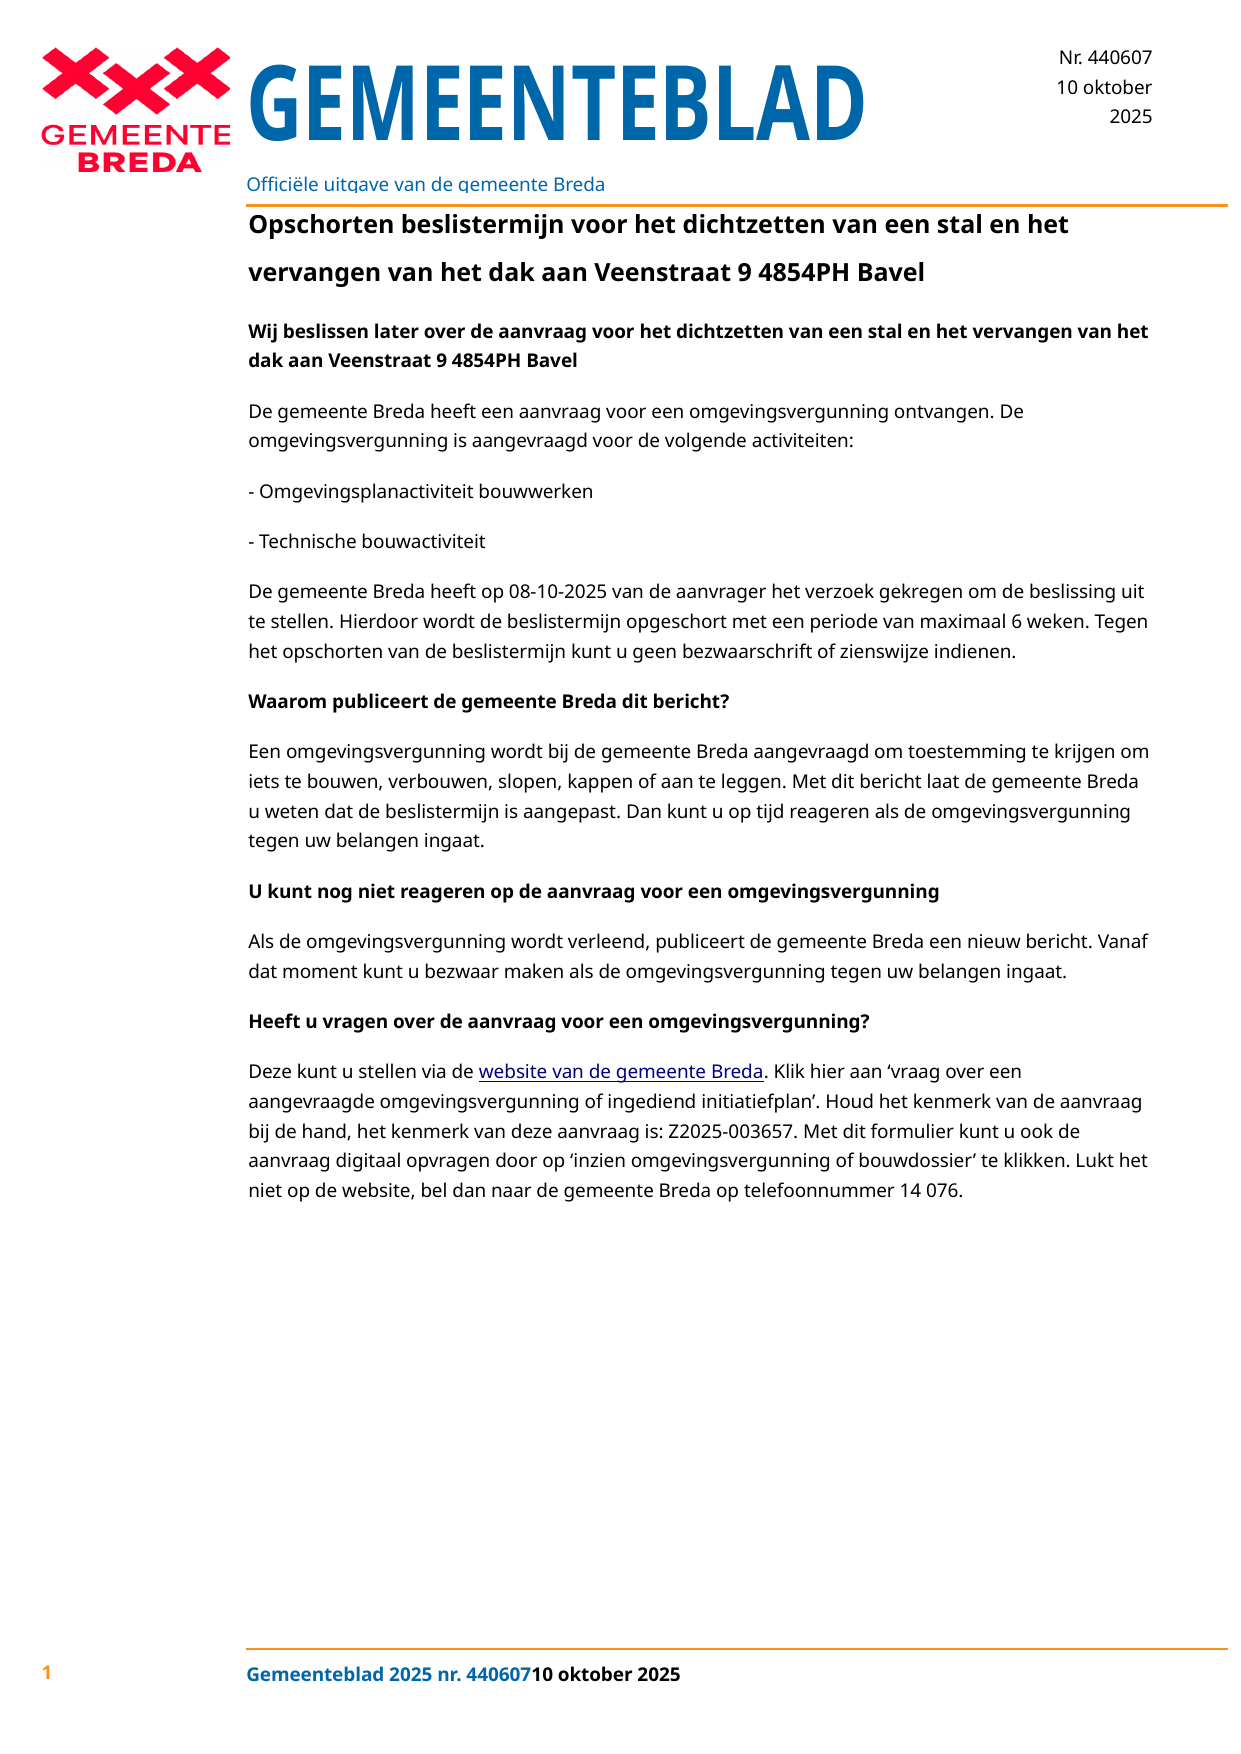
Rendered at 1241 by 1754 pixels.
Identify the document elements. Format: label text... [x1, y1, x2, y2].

text - Technische bouwactiviteit [248, 528, 1152, 554]
text U kunt nog niet reageren op de aanvraag voor een omgevingsvergunning [248, 878, 1152, 904]
text De gemeente Breda heeft een aanvraag voor een omgevingsvergunning ontvangen. De omgevingsvergunning is aangevraagd voor de volgende activiteiten: [248, 398, 1152, 453]
text Opschorten beslistermijn voor het dichtzetten van een stal en het vervangen van het dak aan Veenstraat 9 4854PH Bavel [248, 207, 1152, 288]
text Deze kunt u stellen via de website van de gemeente Breda. Klik hier aan ‘vraag over een aangevraagde omgevingsvergunning of ingediend initiatiefplan’. Houd het kenmerk van de aanvraag bij de hand, het kenmerk van deze aanvraag is: Z2025-003657. Met dit formulier kunt u ook de aanvraag digitaal opvragen door op ‘inzien omgevingsvergunning of bouwdossier’ te klikken. Lukt het niet op de website, bel dan naar de gemeente Breda op telefoonnummer 14 076. [248, 1059, 1152, 1203]
text Wij beslissen later over de aanvraag voor het dichtzetten van een stal en het vervangen van het dak aan Veenstraat 9 4854PH Bavel [248, 318, 1152, 373]
text - Omgevingsplanactiviteit bouwwerken [248, 478, 1152, 504]
text Als de omgevingsvergunning wordt verleend, publiceert de gemeente Breda een nieuw bericht. Vanaf dat moment kunt u bezwaar maken als de omgevingsvergunning tegen uw belangen ingaat. [248, 928, 1152, 984]
text Een omgevingsvergunning wordt bij de gemeente Breda aangevraagd om toestemming te krijgen om iets te bouwen, verbouwen, slopen, kappen of aan te leggen. Met dit bericht laat de gemeente Breda u weten dat de beslistermijn is aangepast. Dan kunt u op tijd reageren als de omgevingsvergunning tegen uw belangen ingaat. [248, 739, 1152, 853]
picture [41, 47, 231, 172]
text Waarom publiceert de gemeente Breda dit bericht? [248, 688, 1152, 714]
text Heeft u vragen over de aanvraag voor een omgevingsvergunning? [248, 1008, 1152, 1034]
text De gemeente Breda heeft op 08-10-2025 van de aanvrager het verzoek gekregen om de beslissing uit te stellen. Hierdoor wordt de beslistermijn opgeschort met een periode van maximaal 6 weken. Tegen het opschorten van de beslistermijn kunt u geen bezwaarschrift of zienswijze indienen. [248, 579, 1152, 664]
